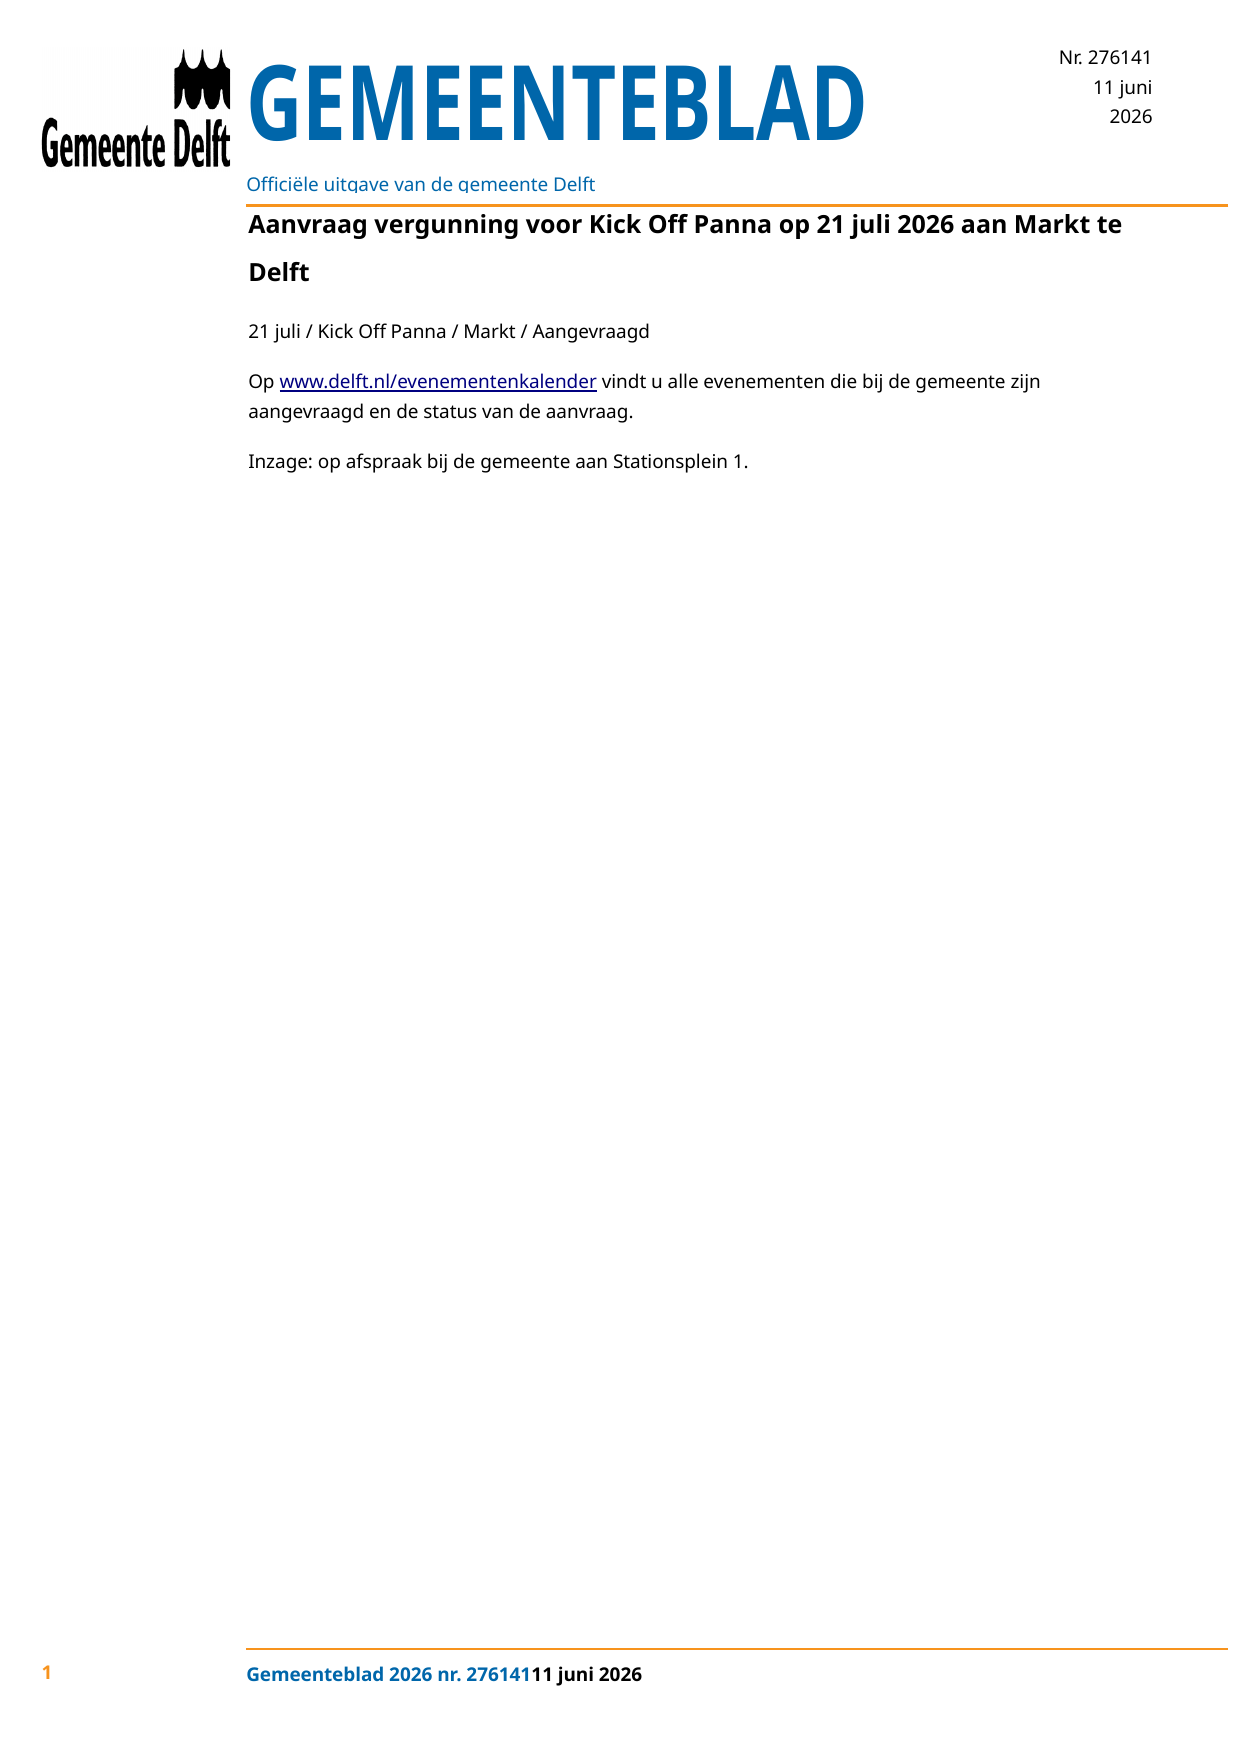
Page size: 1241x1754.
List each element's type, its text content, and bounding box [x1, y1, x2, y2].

text 21 juli / Kick Off Panna / Markt / Aangevraagd [248, 318, 1152, 344]
text Op www.delft.nl/evenementenkalender vindt u alle evenementen die bij de gemeente zijn aangevraagd en de status van de aanvraag. [248, 368, 1152, 424]
text Aanvraag vergunning voor Kick Off Panna op 21 juli 2026 aan Markt te Delft [248, 207, 1152, 288]
picture [41, 47, 231, 172]
text Inzage: op afspraak bij de gemeente aan Stationsplein 1. [248, 448, 1152, 474]
